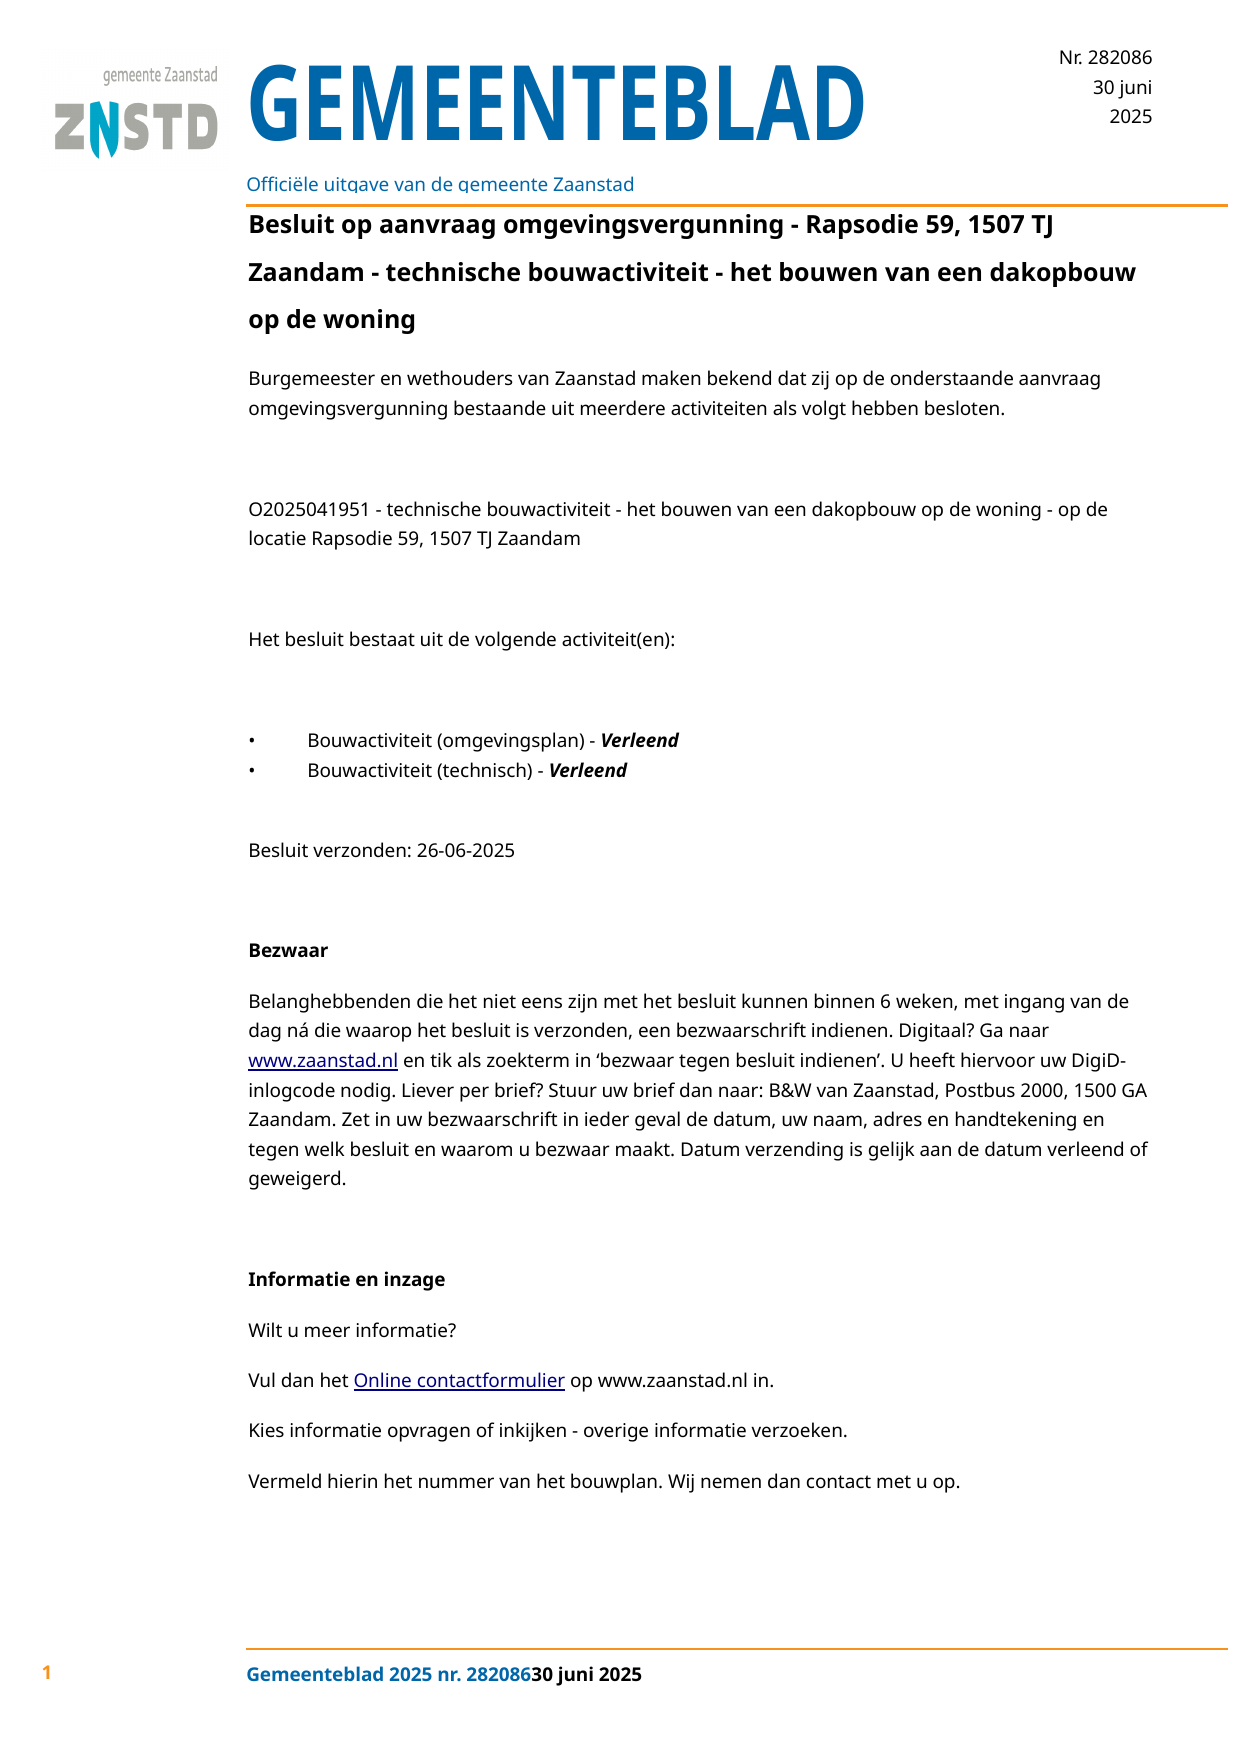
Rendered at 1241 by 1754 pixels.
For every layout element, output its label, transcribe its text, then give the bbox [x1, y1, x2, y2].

text O2025041951 - technische bouwactiviteit - het bouwen van een dakopbouw op de woning - op de locatie Rapsodie 59, 1507 TJ Zaandam [248, 496, 1152, 551]
text Informatie en inzage [248, 1266, 1152, 1292]
text Het besluit bestaat uit de volgende activiteit(en): [248, 626, 1152, 652]
list Bouwactiviteit (omgevingsplan) - Verleend [248, 727, 1152, 753]
text Kies informatie opvragen of inkijken - overige informatie verzoeken. [248, 1418, 1152, 1443]
text Wilt u meer informatie? [248, 1317, 1152, 1342]
text Vermeld hierin het nummer van het bouwplan. Wij nemen dan contact met u op. [248, 1468, 1152, 1494]
picture [41, 47, 231, 172]
list Bouwactiviteit (technisch) - Verleend [248, 757, 1152, 782]
text Burgemeester en wethouders van Zaanstad maken bekend dat zij op de onderstaande aanvraag omgevingsvergunning bestaande uit meerdere activiteiten als volgt hebben besloten. [248, 366, 1152, 421]
text Belanghebbenden die het niet eens zijn met het besluit kunnen binnen 6 weken, met ingang van de dag ná die waarop het besluit is verzonden, een bezwaarschrift indienen. Digitaal? Ga naar www.zaanstad.nl en tik als zoekterm in ‘bezwaar tegen besluit indienen’. U heeft hiervoor uw DigiD-inlogcode nodig. Liever per brief? Stuur uw brief dan naar: B&W van Zaanstad, Postbus 2000, 1500 GA Zaandam. Zet in uw bezwaarschrift in ieder geval de datum, uw naam, adres en handtekening en tegen welk besluit en waarom u bezwaar maakt. Datum verzending is gelijk aan de datum verleend of geweigerd. [248, 988, 1152, 1191]
text Besluit verzonden: 26-06-2025 [248, 837, 1152, 862]
text Besluit op aanvraag omgevingsvergunning - Rapsodie 59, 1507 TJ Zaandam - technische bouwactiviteit - het bouwen van een dakopbouw op de woning [248, 207, 1152, 336]
text Bezwaar [248, 938, 1152, 963]
text Vul dan het Online contactformulier op www.zaanstad.nl in. [248, 1367, 1152, 1393]
